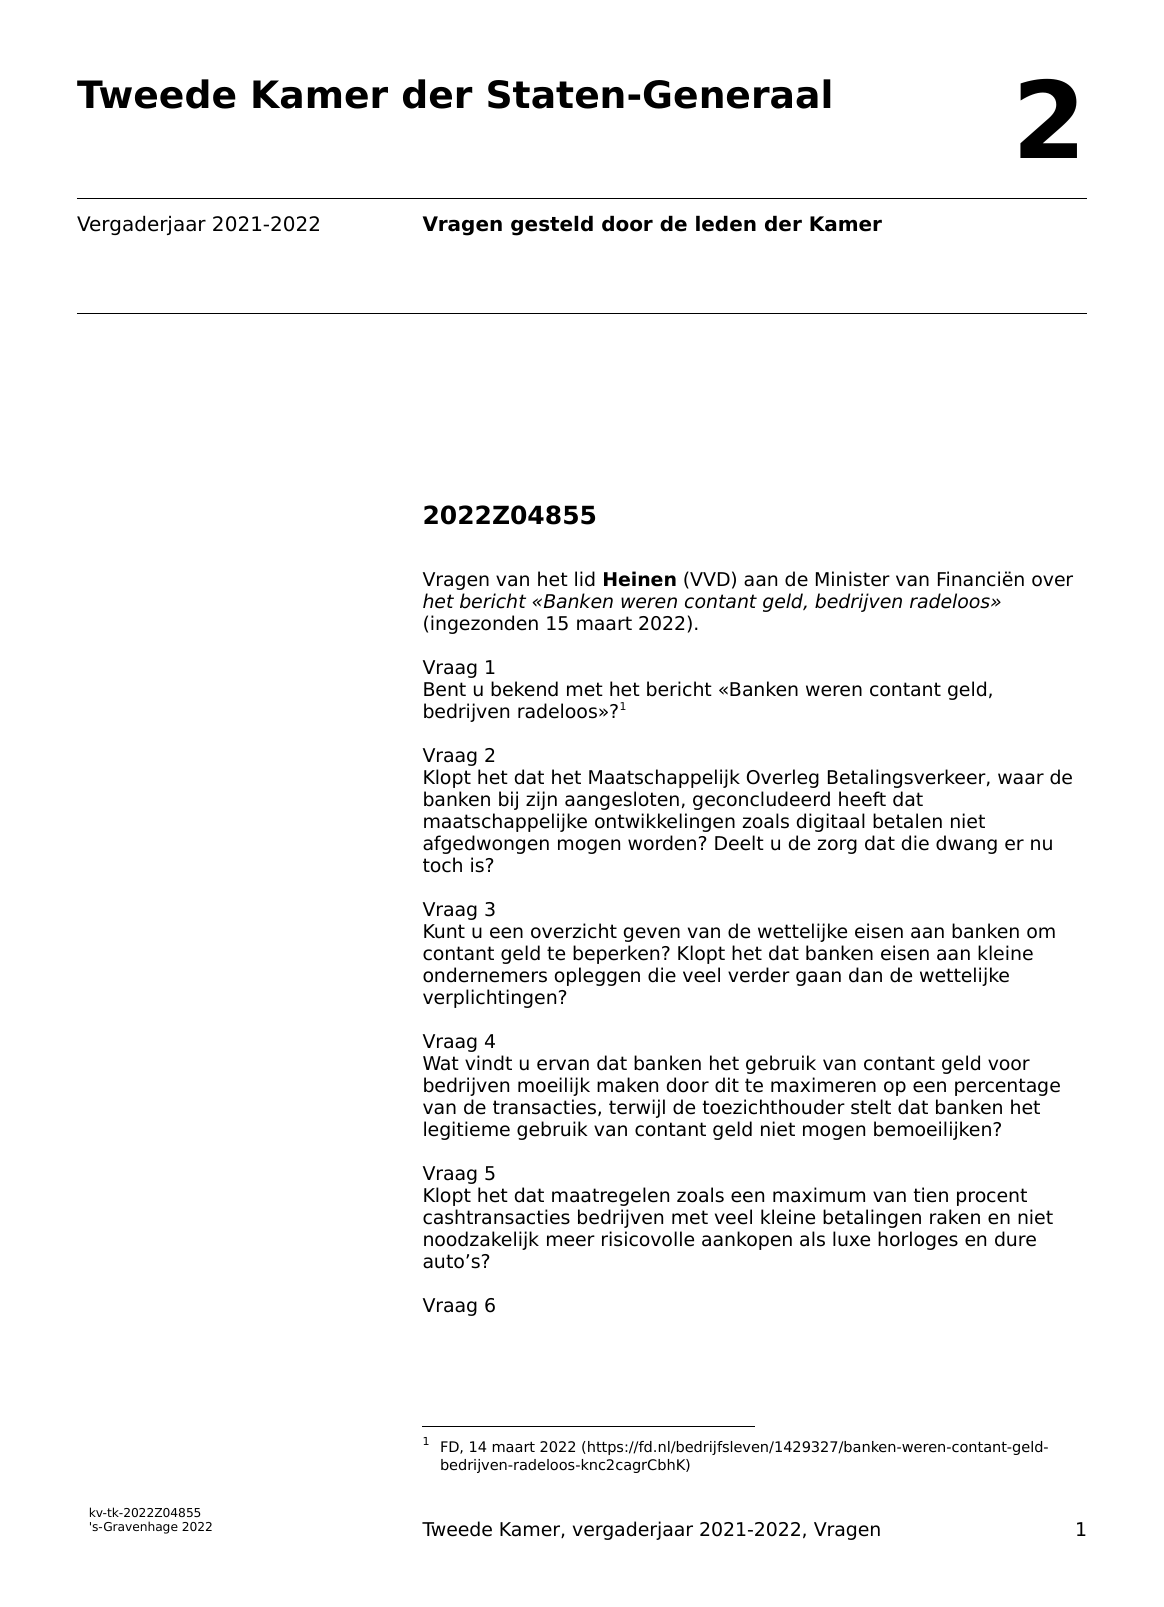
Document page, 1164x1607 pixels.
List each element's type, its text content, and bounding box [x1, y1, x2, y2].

text Vragen van het lid Heinen (VVD) aan de Minister van Financiën over het bericht «Banken weren contant geld, bedrijven radeloos» (ingezonden 15 maart 2022). [422, 569, 1087, 635]
text FD, 14 maart 2022 (https://fd.nl/bedrijfsleven/1429327/banken-weren-contant-geld-bedrijven-radeloos-knc2cagrCbhK) [422, 1435, 1087, 1474]
text Klopt het dat maatregelen zoals een maximum van tien procent cashtransacties bedrijven met veel kleine betalingen raken en niet noodzakelijk meer risicovolle aankopen als luxe horloges en dure auto’s? [422, 1185, 1087, 1273]
text kv-tk-2022Z04855 [88, 1506, 323, 1520]
text Klopt het dat het Maatschappelijk Overleg Betalingsverkeer, waar de banken bij zijn aangesloten, geconcludeerd heeft dat maatschappelijke ontwikkelingen zoals digitaal betalen niet afgedwongen mogen worden? Deelt u de zorg dat die dwang er nu toch is? [422, 767, 1087, 877]
table_cell Vragen gesteld door de leden der Kamer [422, 199, 1087, 313]
text Vraag 2 [422, 745, 1087, 767]
text Vraag 1 [422, 657, 1087, 679]
table_cell Vergaderjaar 2021-2022 [77, 199, 422, 313]
text Wat vindt u ervan dat banken het gebruik van contant geld voor bedrijven moeilijk maken door dit te maximeren op een percentage van de transacties, terwijl de toezichthouder stelt dat banken het legitieme gebruik van contant geld niet mogen bemoeilijken? [422, 1053, 1087, 1141]
text Vraag 5 [422, 1163, 1087, 1185]
text Vraag 3 [422, 899, 1087, 921]
text Bent u bekend met het bericht «Banken weren contant geld, bedrijven radeloos»? [422, 679, 1087, 723]
text Vraag 6 [422, 1295, 1087, 1317]
table_header 2 [886, 59, 1087, 198]
text Kunt u een overzicht geven van de wettelijke eisen aan banken om contant geld te beperken? Klopt het dat banken eisen aan kleine ondernemers opleggen die veel verder gaan dan de wettelijke verplichtingen? [422, 921, 1087, 1009]
text 's-Gravenhage 2022 [88, 1520, 323, 1534]
text 2022Z04855 [422, 501, 1087, 531]
table_header Tweede Kamer der Staten-Generaal [77, 59, 886, 198]
text Vraag 4 [422, 1031, 1087, 1053]
